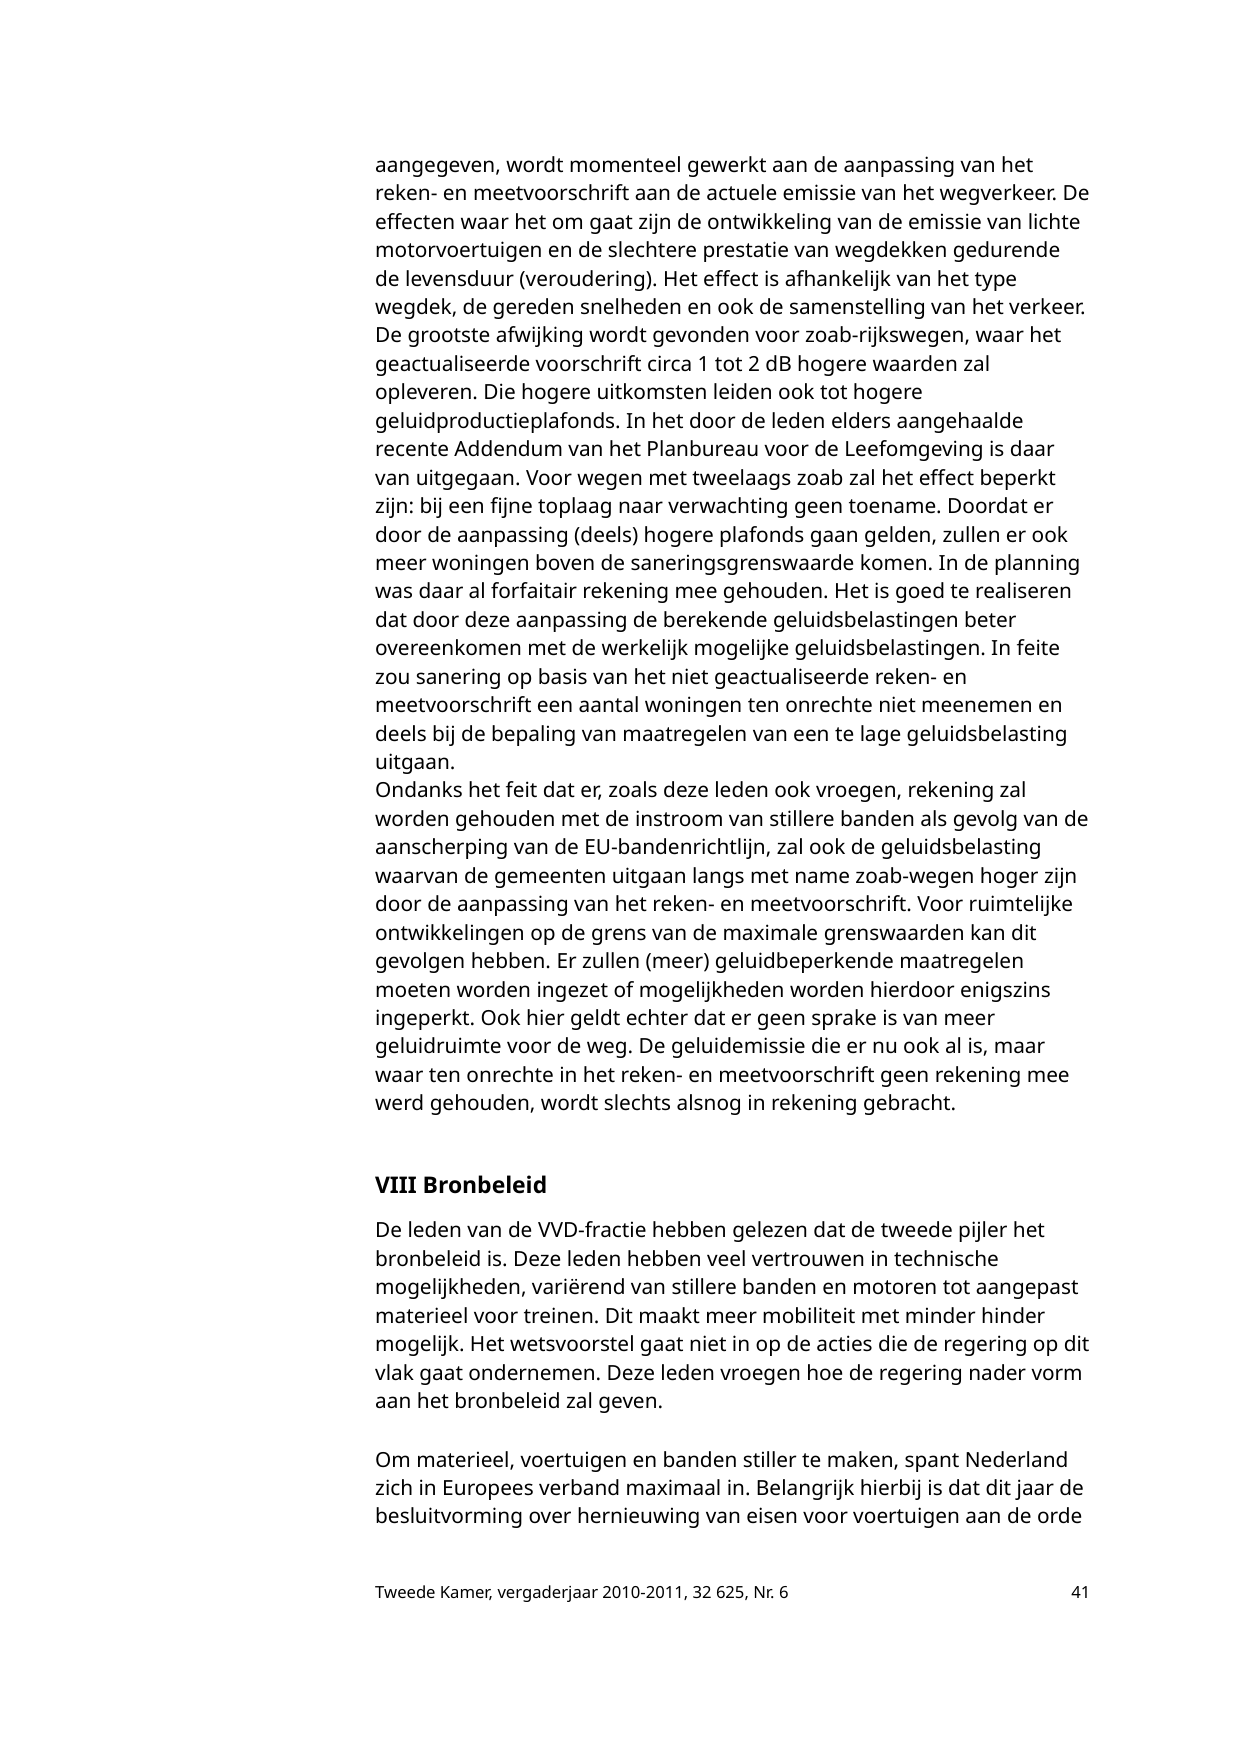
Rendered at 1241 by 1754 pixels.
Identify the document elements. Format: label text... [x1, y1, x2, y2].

text Ondanks het feit dat er, zoals deze leden ook vroegen, rekening zal worden gehouden met de instroom van stillere banden als gevolg van de aanscherping van de EU-bandenrichtlijn, zal ook de geluidsbelasting waarvan de gemeenten uitgaan langs met name zoab-wegen hoger zijn door de aanpassing van het reken- en meetvoorschrift. Voor ruimtelijke ontwikkelingen op de grens van de maximale grenswaarden kan dit gevolgen hebben. Er zullen (meer) geluidbeperkende maatregelen moeten worden ingezet of mogelijkheden worden hierdoor enigszins ingeperkt. Ook hier geldt echter dat er geen sprake is van meer geluidruimte voor de weg. De geluidemissie die er nu ook al is, maar waar ten onrechte in het reken- en meetvoorschrift geen rekening mee werd gehouden, wordt slechts alsnog in rekening gebracht. [375, 776, 1090, 1117]
subtitle VIII Bronbeleid [375, 1169, 1090, 1201]
text aangegeven, wordt momenteel gewerkt aan de aanpassing van het reken- en meetvoorschrift aan de actuele emissie van het wegverkeer. De effecten waar het om gaat zijn de ontwikkeling van de emissie van lichte motorvoertuigen en de slechtere prestatie van wegdekken gedurende de levensduur (veroudering). Het effect is afhankelijk van het type wegdek, de gereden snelheden en ook de samenstelling van het verkeer. De grootste afwijking wordt gevonden voor zoab-rijkswegen, waar het geactualiseerde voorschrift circa 1 tot 2 dB hogere waarden zal opleveren. Die hogere uitkomsten leiden ook tot hogere geluidproductieplafonds. In het door de leden elders aangehaalde recente Addendum van het Planbureau voor de Leefomgeving is daar van uitgegaan. Voor wegen met tweelaags zoab zal het effect beperkt zijn: bij een fijne toplaag naar verwachting geen toename. Doordat er door de aanpassing (deels) hogere plafonds gaan gelden, zullen er ook meer woningen boven de saneringsgrenswaarde komen. In de planning was daar al forfaitair rekening mee gehouden. Het is goed te realiseren dat door deze aanpassing de berekende geluidsbelastingen beter overeenkomen met de werkelijk mogelijke geluidsbelastingen. In feite zou sanering op basis van het niet geactualiseerde reken- en meetvoorschrift een aantal woningen ten onrechte niet meenemen en deels bij de bepaling van maatregelen van een te lage geluidsbelasting uitgaan. [375, 150, 1090, 776]
text Om materieel, voertuigen en banden stiller te maken, spant Nederland zich in Europees verband maximaal in. Belangrijk hierbij is dat dit jaar de besluitvorming over hernieuwing van eisen voor voertuigen aan de orde [375, 1445, 1090, 1530]
text De leden van de VVD-fractie hebben gelezen dat de tweede pijler het bronbeleid is. Deze leden hebben veel vertrouwen in technische mogelijkheden, variërend van stillere banden en motoren tot aangepast materieel voor treinen. Dit maakt meer mobiliteit met minder hinder mogelijk. Het wetsvoorstel gaat niet in op de acties die de regering op dit vlak gaat ondernemen. Deze leden vroegen hoe de regering nader vorm aan het bronbeleid zal geven. [375, 1216, 1090, 1415]
